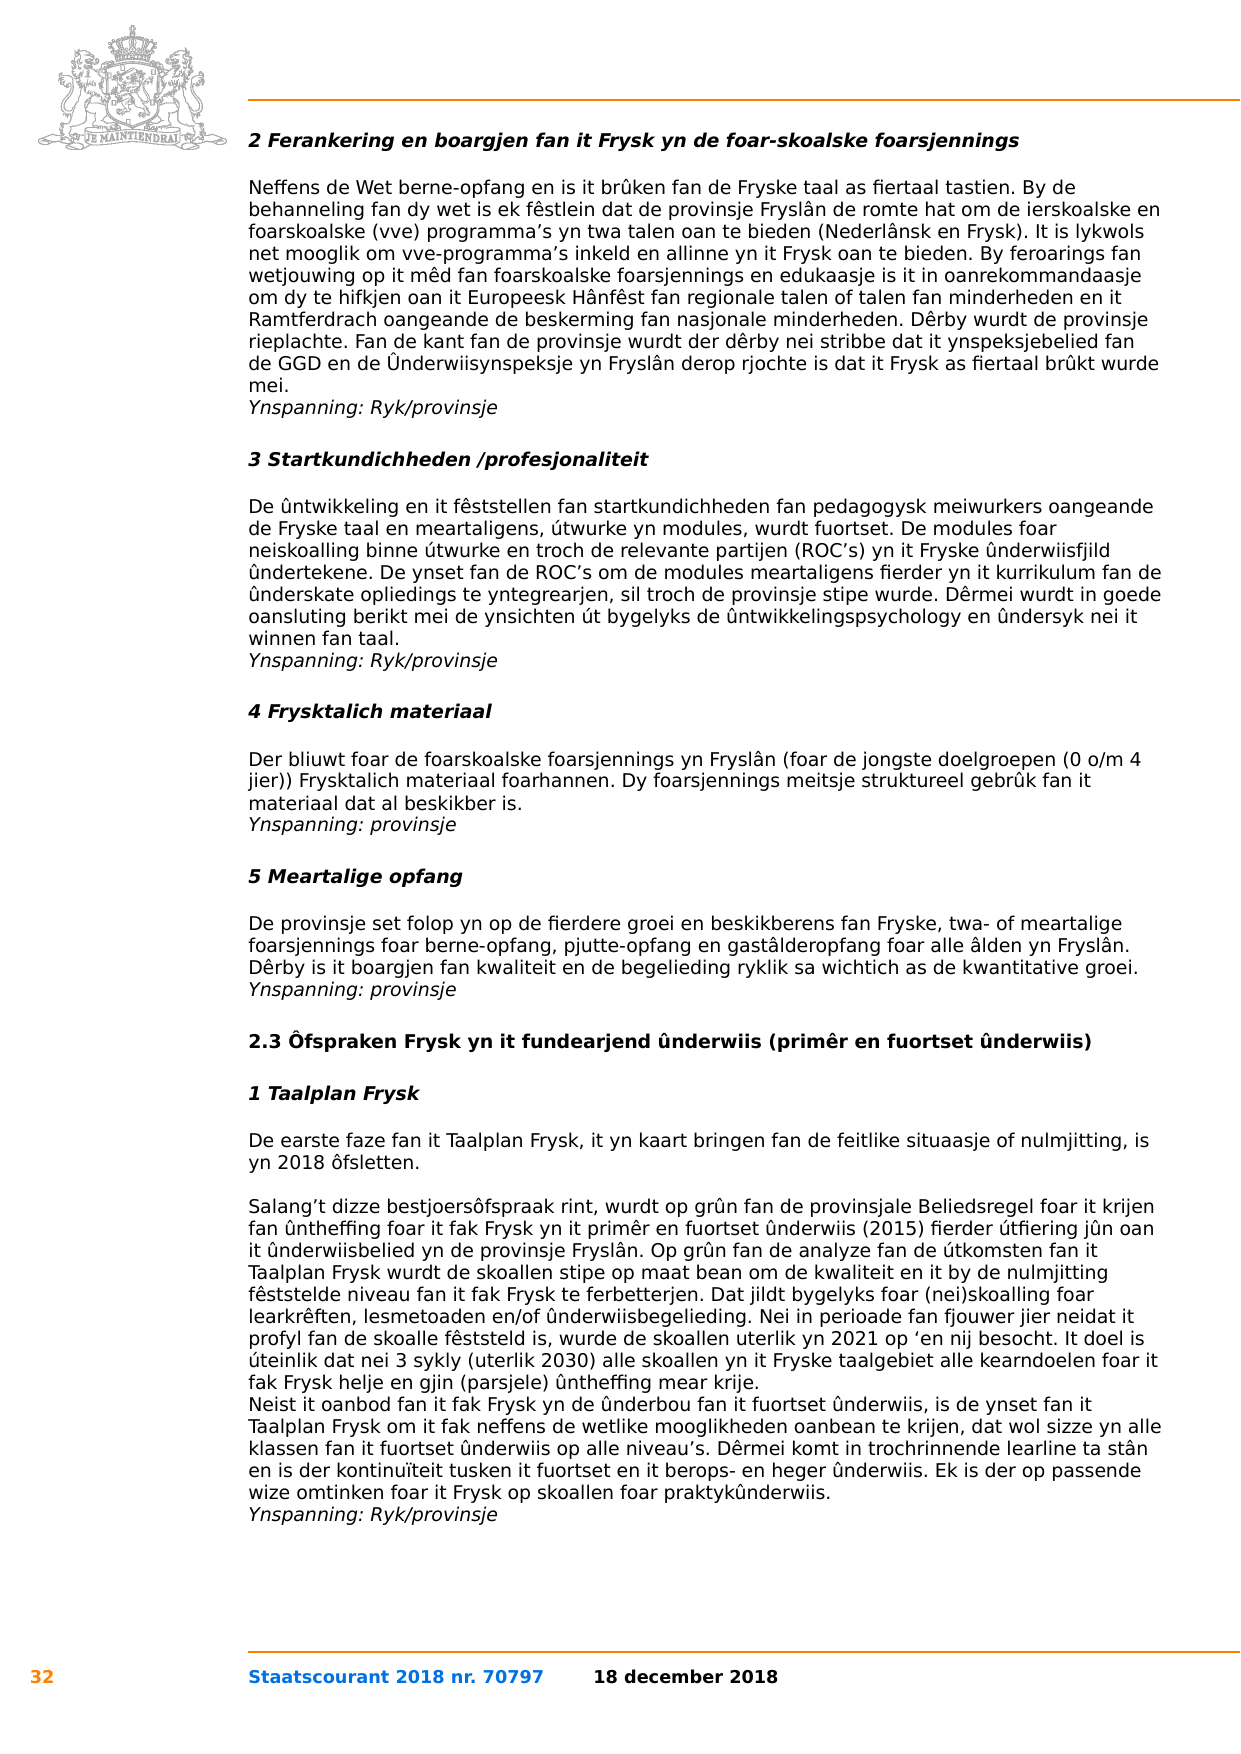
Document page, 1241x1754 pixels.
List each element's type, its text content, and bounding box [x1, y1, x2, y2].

text Ynspanning: Ryk/provinsje [248, 649, 1163, 671]
text Ynspanning: provinsje [248, 979, 1163, 1001]
text Ynspanning: provinsje [248, 814, 1163, 836]
text Neffens de Wet berne-opfang en is it brûken fan de Fryske taal as fiertaal tastien. By de behanneling fan dy wet is ek fêstlein dat de provinsje Fryslân de romte hat om de ierskoalske en foarskoalske (vve) programma’s yn twa talen oan te bieden (Nederlânsk en Frysk). It is lykwols net mooglik om vve-programma’s inkeld en allinne yn it Frysk oan te bieden. By feroarings fan wetjouwing op it mêd fan foarskoalske foarsjennings en edukaasje is it in oanrekommandaasje om dy te hifkjen oan it Europeesk Hânfêst fan regionale talen of talen fan minderheden en it Ramtferdrach oangeande de beskerming fan nasjonale minderheden. Dêrby wurdt de provinsje rieplachte. Fan de kant fan de provinsje wurdt der dêrby nei stribbe dat it ynspeksjebelied fan de GGD en de Ûnderwiisynspeksje yn Fryslân derop rjochte is dat it Frysk as fiertaal brûkt wurde mei. [248, 177, 1163, 397]
text Ynspanning: Ryk/provinsje [248, 397, 1163, 419]
subtitle 5 Meartalige opfang [248, 866, 1163, 888]
subtitle 1 Taalplan Frysk [248, 1083, 1163, 1105]
subtitle 3 Startkundichheden /profesjonaliteit [248, 449, 1163, 471]
text Ynspanning: Ryk/provinsje [248, 1504, 1163, 1526]
subtitle 4 Frysktalich materiaal [248, 701, 1163, 723]
text Salang’t dizze bestjoersôfspraak rint, wurdt op grûn fan de provinsjale Beliedsregel foar it krijen fan ûntheffing foar it fak Frysk yn it primêr en fuortset ûnderwiis (2015) fierder útfiering jûn oan it ûnderwiisbelied yn de provinsje Fryslân. Op grûn fan de analyze fan de útkomsten fan it Taalplan Frysk wurdt de skoallen stipe op maat bean om de kwaliteit en it by de nulmjitting fêststelde niveau fan it fak Frysk te ferbetterjen. Dat jildt bygelyks foar (nei)skoalling foar learkrêften, lesmetoaden en/of ûnderwiisbegelieding. Nei in perioade fan fjouwer jier neidat it profyl fan de skoalle fêststeld is, wurde de skoallen uterlik yn 2021 op ‘en nij besocht. It doel is úteinlik dat nei 3 sykly (uterlik 2030) alle skoallen yn it Fryske taalgebiet alle kearndoelen foar it fak Frysk helje en gjin (parsjele) ûntheffing mear krije. [248, 1196, 1163, 1394]
text De provinsje set folop yn op de fierdere groei en beskikberens fan Fryske, twa- of meartalige foarsjennings foar berne-opfang, pjutte-opfang en gastâlderopfang foar alle âlden yn Fryslân. Dêrby is it boargjen fan kwaliteit en de begelieding ryklik sa wichtich as de kwantitative groei. [248, 913, 1163, 979]
text Neist it oanbod fan it fak Frysk yn de ûnderbou fan it fuortset ûnderwiis, is de ynset fan it Taalplan Frysk om it fak neffens de wetlike mooglikheden oanbean te krijen, dat wol sizze yn alle klassen fan it fuortset ûnderwiis op alle niveau’s. Dêrmei komt in trochrinnende learline ta stân en is der kontinuïteit tusken it fuortset en it berops- en heger ûnderwiis. Ek is der op passende wize omtinken foar it Frysk op skoallen foar praktykûnderwiis. [248, 1394, 1163, 1504]
text Der bliuwt foar de foarskoalske foarsjennings yn Fryslân (foar de jongste doelgroepen (0 o/m 4 jier)) Frysktalich materiaal foarhannen. Dy foarsjennings meitsje struktureel gebrûk fan it materiaal dat al beskikber is. [248, 748, 1163, 814]
text De ûntwikkeling en it fêststellen fan startkundichheden fan pedagogysk meiwurkers oangeande de Fryske taal en meartaligens, útwurke yn modules, wurdt fuortset. De modules foar neiskoalling binne útwurke en troch de relevante partijen (ROC’s) yn it Fryske ûnderwiisfjild ûndertekene. De ynset fan de ROC’s om de modules meartaligens fierder yn it kurrikulum fan de ûnderskate opliedings te yntegrearjen, sil troch de provinsje stipe wurde. Dêrmei wurdt in goede oansluting berikt mei de ynsichten út bygelyks de ûntwikkelingspsychology en ûndersyk nei it winnen fan taal. [248, 496, 1163, 649]
text De earste faze fan it Taalplan Frysk, it yn kaart bringen fan de feitlike situaasje of nulmjitting, is yn 2018 ôfsletten. [248, 1130, 1163, 1174]
subtitle 2.3 Ôfspraken Frysk yn it fundearjend ûnderwiis (primêr en fuortset ûnderwiis) [248, 1031, 1163, 1053]
subtitle 2 Ferankering en boargjen fan it Frysk yn de foar-skoalske foarsjennings [248, 130, 1163, 152]
picture [38, 25, 227, 150]
